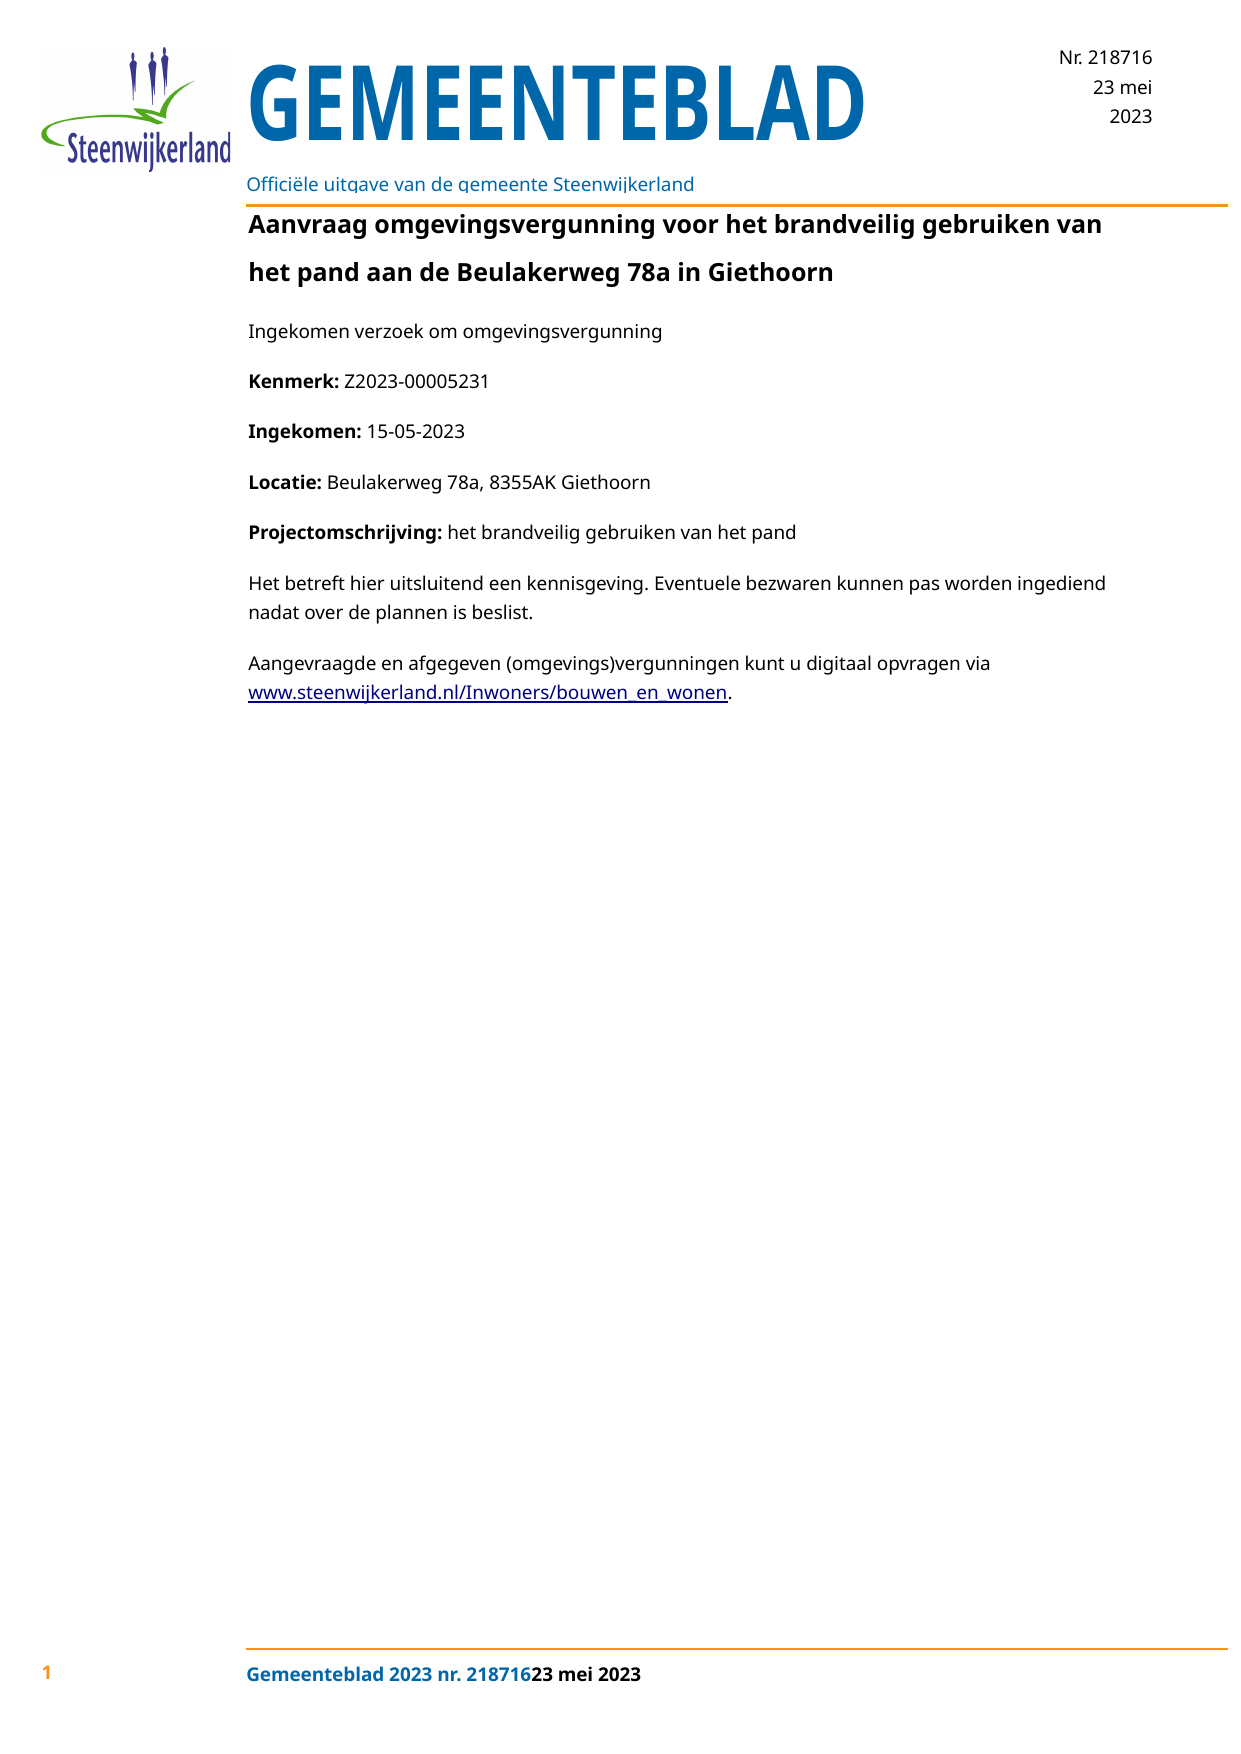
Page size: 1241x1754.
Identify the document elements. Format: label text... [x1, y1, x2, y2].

text Projectomschrijving: het brandveilig gebruiken van het pand [248, 519, 1152, 545]
text Aangevraagde en afgegeven (omgevings)vergunningen kunt u digitaal opvragen via www.steenwijkerland.nl/Inwoners/bouwen_en_wonen. [248, 650, 1152, 705]
picture [41, 47, 231, 172]
text Het betreft hier uitsluitend een kennisgeving. Eventuele bezwaren kunnen pas worden ingediend nadat over de plannen is beslist. [248, 570, 1152, 625]
text Aanvraag omgevingsvergunning voor het brandveilig gebruiken van het pand aan de Beulakerweg 78a in Giethoorn [248, 207, 1152, 288]
text Ingekomen: 15-05-2023 [248, 419, 1152, 444]
text Kenmerk: Z2023-00005231 [248, 368, 1152, 394]
text Locatie: Beulakerweg 78a, 8355AK Giethoorn [248, 469, 1152, 495]
text Ingekomen verzoek om omgevingsvergunning [248, 318, 1152, 344]
